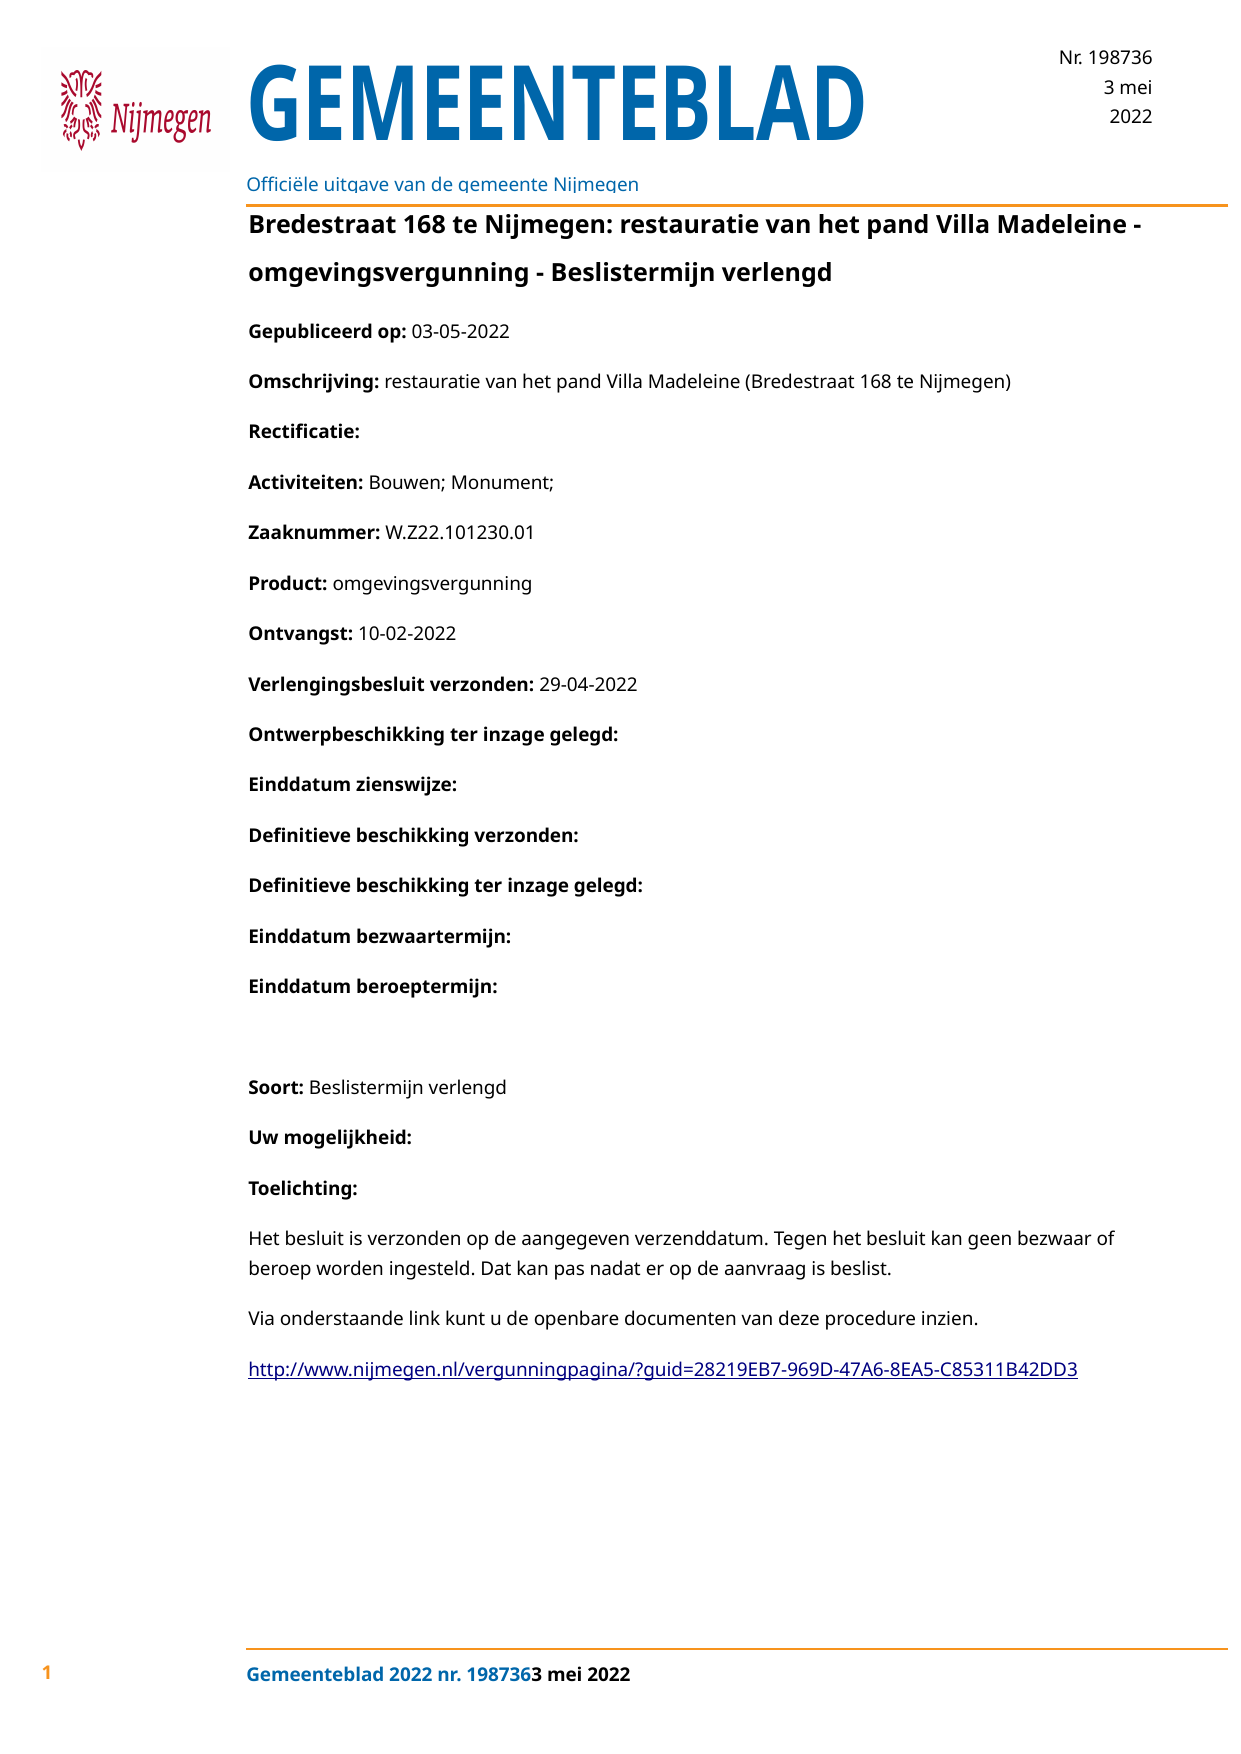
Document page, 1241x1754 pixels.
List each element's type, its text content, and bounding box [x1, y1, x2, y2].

picture [41, 47, 231, 172]
text Definitieve beschikking verzonden: [248, 822, 1152, 848]
text Einddatum bezwaartermijn: [248, 923, 1152, 949]
text Einddatum zienswijze: [248, 772, 1152, 797]
text Ontvangst: 10-02-2022 [248, 620, 1152, 646]
text Activiteiten: Bouwen; Monument; [248, 469, 1152, 495]
text Omschrijving: restauratie van het pand Villa Madeleine (Bredestraat 168 te Nijmegen) [248, 368, 1152, 394]
text Toelichting: [248, 1175, 1152, 1201]
text Bredestraat 168 te Nijmegen: restauratie van het pand Villa Madeleine - omgevingsvergunning - Beslistermijn verlengd [248, 207, 1152, 288]
text Product: omgevingsvergunning [248, 570, 1152, 596]
text Via onderstaande link kunt u de openbare documenten van deze procedure inzien. [248, 1305, 1152, 1331]
text Einddatum beroeptermijn: [248, 973, 1152, 999]
text Zaaknummer: W.Z22.101230.01 [248, 519, 1152, 545]
text Definitieve beschikking ter inzage gelegd: [248, 872, 1152, 898]
text http://www.nijmegen.nl/vergunningpagina/?guid=28219EB7-969D-47A6-8EA5-C85311B42DD3 [248, 1356, 1152, 1382]
text Rectificatie: [248, 419, 1152, 444]
text Gepubliceerd op: 03-05-2022 [248, 318, 1152, 344]
text Verlengingsbesluit verzonden: 29-04-2022 [248, 671, 1152, 697]
text Uw mogelijkheid: [248, 1124, 1152, 1150]
text Ontwerpbeschikking ter inzage gelegd: [248, 721, 1152, 747]
text Het besluit is verzonden op de aangegeven verzenddatum. Tegen het besluit kan geen bezwaar of beroep worden ingesteld. Dat kan pas nadat er op de aanvraag is beslist. [248, 1225, 1152, 1281]
text Soort: Beslistermijn verlengd [248, 1074, 1152, 1100]
